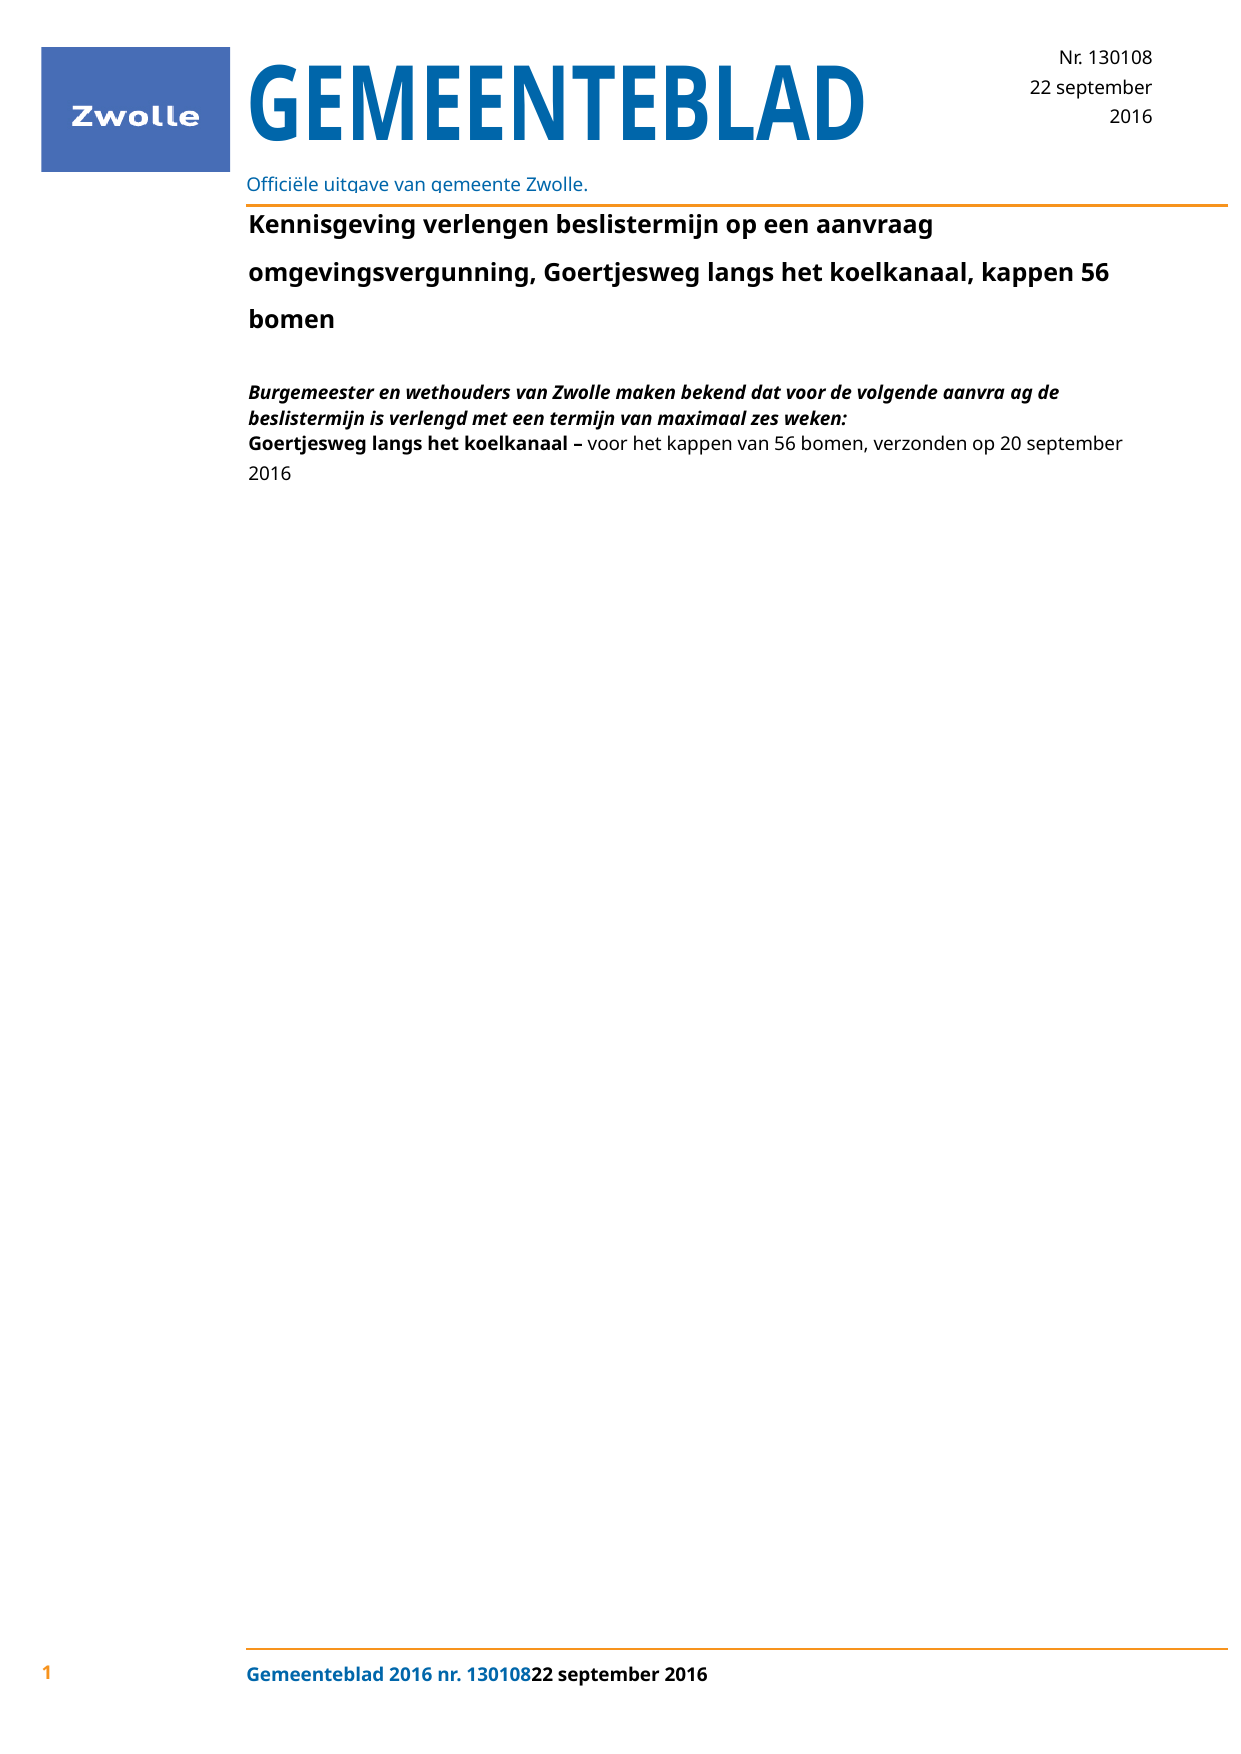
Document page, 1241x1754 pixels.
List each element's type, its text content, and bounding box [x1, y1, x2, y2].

picture [41, 47, 231, 172]
text Goertjesweg langs het koelkanaal – voor het kappen van 56 bomen, verzonden op 20 september 2016 [248, 431, 1152, 486]
text Kennisgeving verlengen beslistermijn op een aanvraag omgevingsvergunning, Goertjesweg langs het koelkanaal, kappen 56 bomen [248, 207, 1152, 336]
text Burgemeester en wethouders van Zwolle maken bekend dat voor de volgende aanvra ag de beslistermijn is verlengd met een termijn van maximaal zes weken: [248, 379, 1152, 431]
